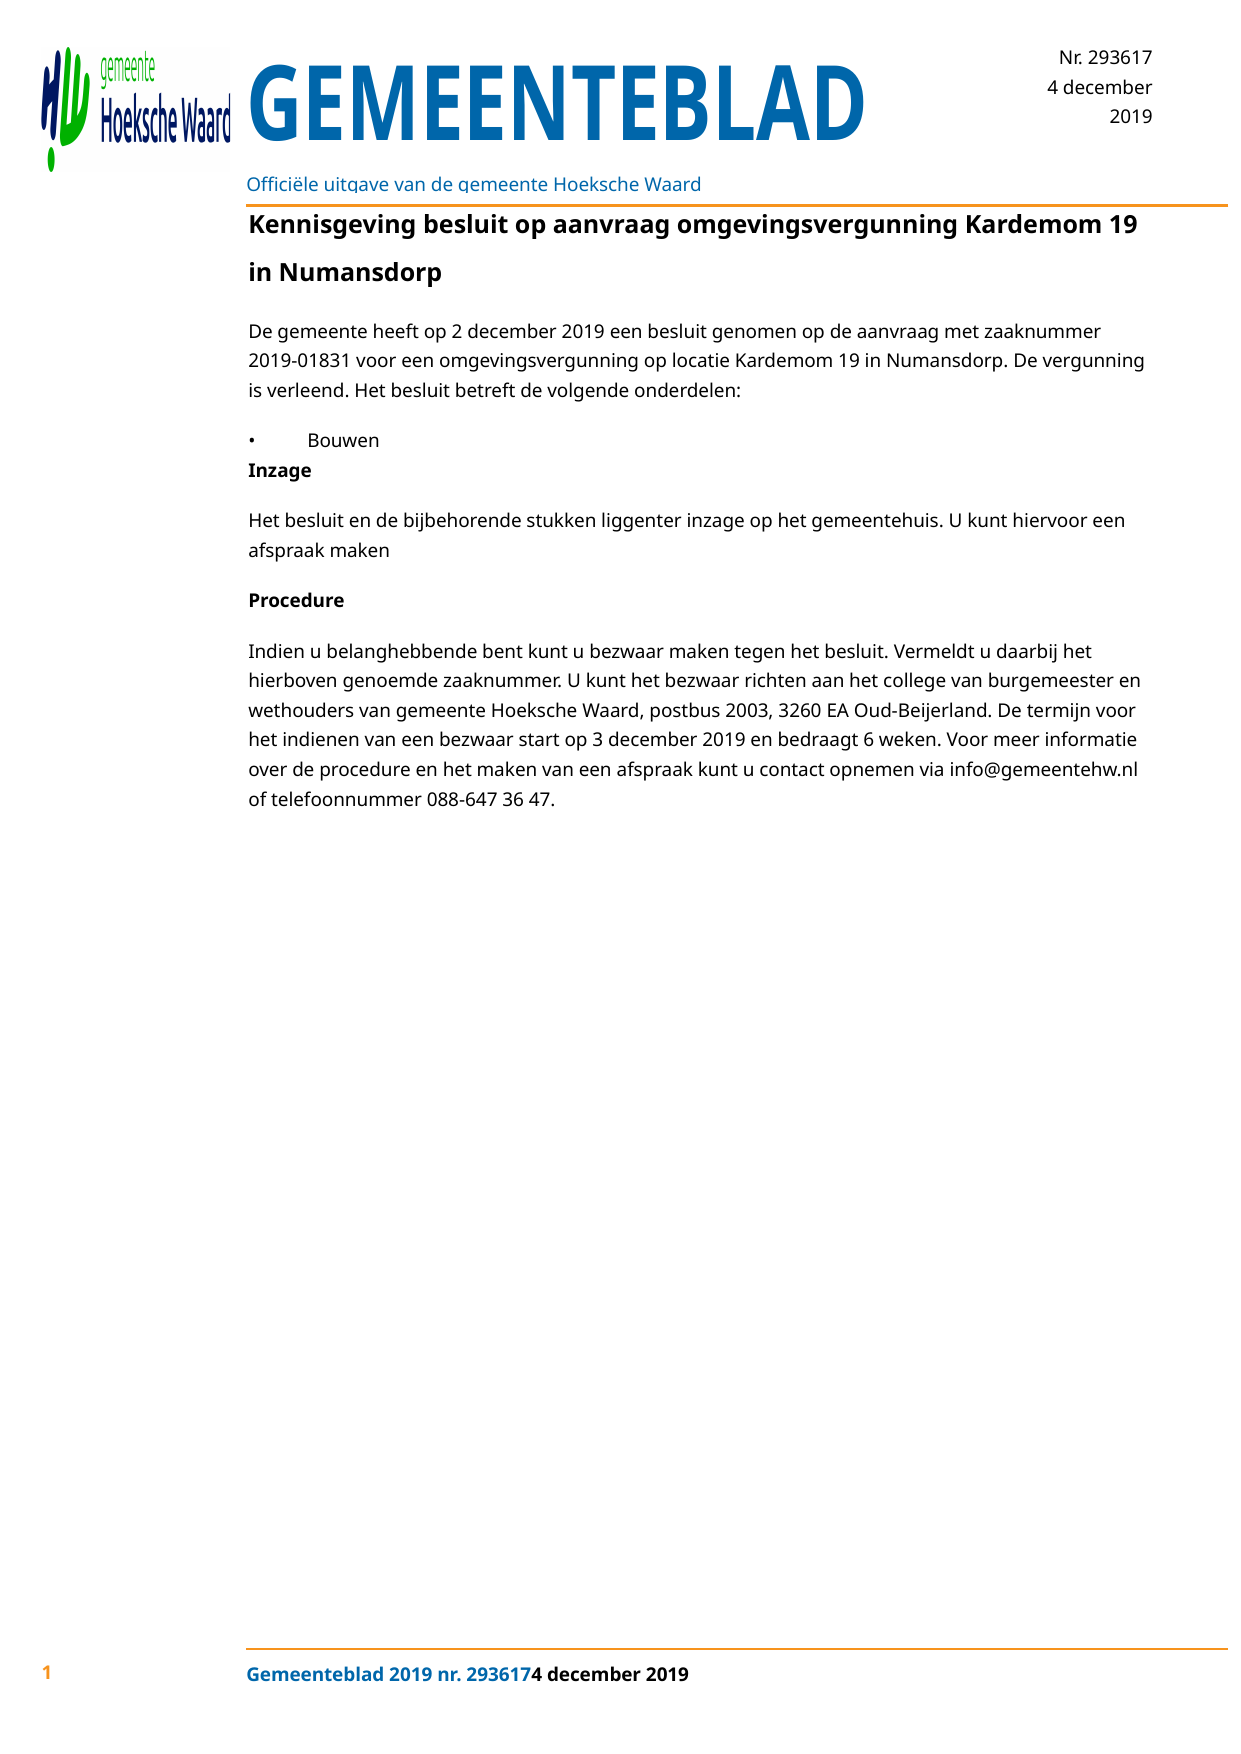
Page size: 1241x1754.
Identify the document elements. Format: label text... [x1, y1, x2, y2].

text Indien u belanghebbende bent kunt u bezwaar maken tegen het besluit. Vermeldt u daarbij het hierboven genoemde zaaknummer. U kunt het bezwaar richten aan het college van burgemeester en wethouders van gemeente Hoeksche Waard, postbus 2003, 3260 EA Oud-Beijerland. De termijn voor het indienen van een bezwaar start op 3 december 2019 en bedraagt 6 weken. Voor meer informatie over de procedure en het maken van een afspraak kunt u contact opnemen via info@gemeentehw.nl of telefoonnummer 088-647 36 47. [248, 638, 1152, 812]
text Procedure [248, 587, 1152, 613]
text Het besluit en de bijbehorende stukken liggenter inzage op het gemeentehuis. U kunt hiervoor een afspraak maken [248, 507, 1152, 563]
text Kennisgeving besluit op aanvraag omgevingsvergunning Kardemom 19 in Numansdorp [248, 207, 1152, 288]
text De gemeente heeft op 2 december 2019 een besluit genomen op de aanvraag met zaaknummer 2019-01831 voor een omgevingsvergunning op locatie Kardemom 19 in Numansdorp. De vergunning is verleend. Het besluit betreft de volgende onderdelen: [248, 318, 1152, 403]
list Bouwen [248, 427, 1152, 453]
picture [41, 47, 231, 172]
text Inzage [248, 457, 1152, 483]
